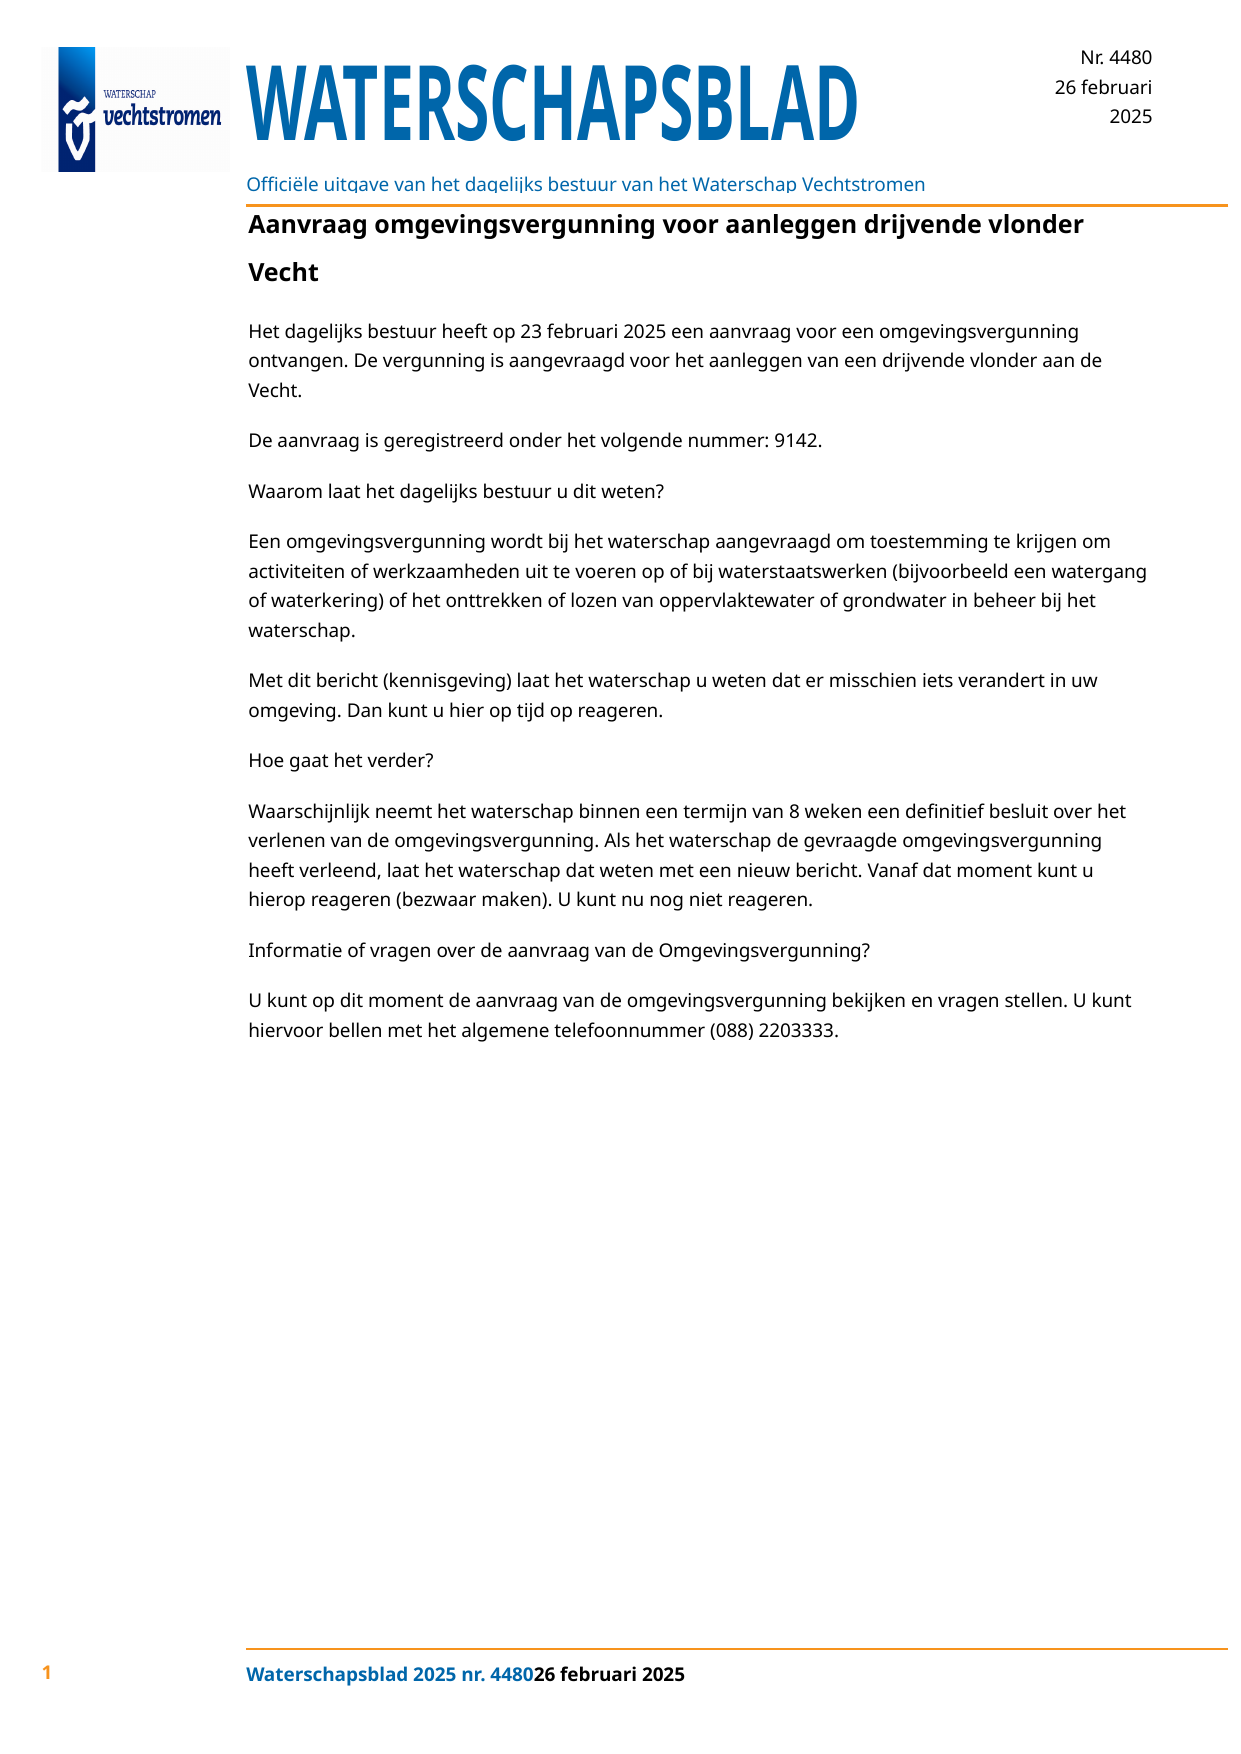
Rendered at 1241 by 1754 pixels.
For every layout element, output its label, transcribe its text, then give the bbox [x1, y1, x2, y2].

text Waarschijnlijk neemt het waterschap binnen een termijn van 8 weken een definitief besluit over het verlenen van de omgevingsvergunning. Als het waterschap de gevraagde omgevingsvergunning heeft verleend, laat het waterschap dat weten met een nieuw bericht. Vanaf dat moment kunt u hierop reageren (bezwaar maken). U kunt nu nog niet reageren. [248, 798, 1152, 912]
text Met dit bericht (kennisgeving) laat het waterschap u weten dat er misschien iets verandert in uw omgeving. Dan kunt u hier op tijd op reageren. [248, 667, 1152, 723]
picture [41, 47, 231, 172]
text Informatie of vragen over de aanvraag van de Omgevingsvergunning? [248, 937, 1152, 963]
text Hoe gaat het verder? [248, 747, 1152, 773]
text Een omgevingsvergunning wordt bij het waterschap aangevraagd om toestemming te krijgen om activiteiten of werkzaamheden uit te voeren op of bij waterstaatswerken (bijvoorbeeld een watergang of waterkering) of het onttrekken of lozen van oppervlaktewater of grondwater in beheer bij het waterschap. [248, 528, 1152, 643]
text U kunt op dit moment de aanvraag van de omgevingsvergunning bekijken en vragen stellen. U kunt hiervoor bellen met het algemene telefoonnummer (088) 2203333. [248, 987, 1152, 1043]
text Aanvraag omgevingsvergunning voor aanleggen drijvende vlonder Vecht [248, 207, 1152, 288]
text Waarom laat het dagelijks bestuur u dit weten? [248, 478, 1152, 504]
text Het dagelijks bestuur heeft op 23 februari 2025 een aanvraag voor een omgevingsvergunning ontvangen. De vergunning is aangevraagd voor het aanleggen van een drijvende vlonder aan de Vecht. [248, 318, 1152, 403]
text De aanvraag is geregistreerd onder het volgende nummer: 9142. [248, 427, 1152, 453]
